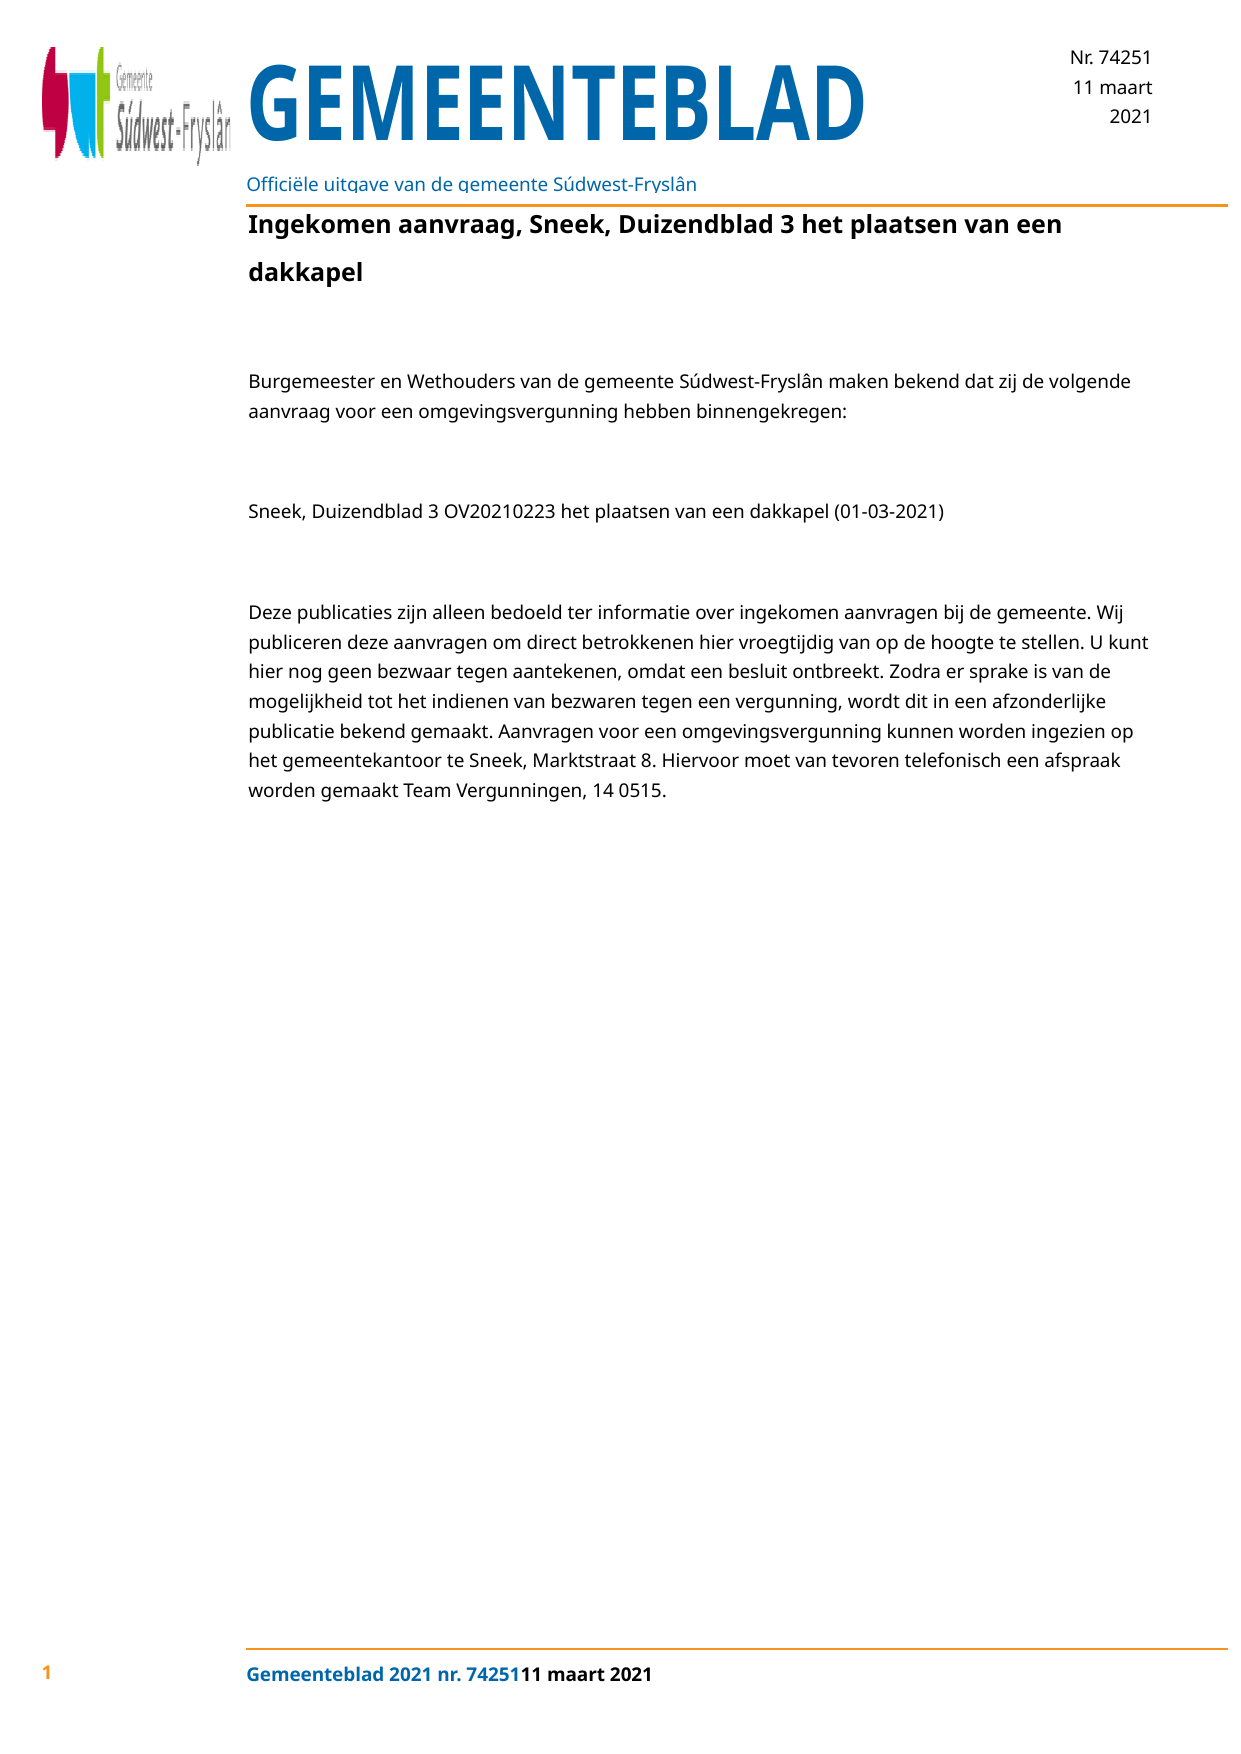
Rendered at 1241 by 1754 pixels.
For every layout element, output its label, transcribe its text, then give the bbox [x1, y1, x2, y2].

text Ingekomen aanvraag, Sneek, Duizendblad 3 het plaatsen van een dakkapel [248, 207, 1152, 288]
text Deze publicaties zijn alleen bedoeld ter informatie over ingekomen aanvragen bij de gemeente. Wij publiceren deze aanvragen om direct betrokkenen hier vroegtijdig van op de hoogte te stellen. U kunt hier nog geen bezwaar tegen aantekenen, omdat een besluit ontbreekt. Zodra er sprake is van de mogelijkheid tot het indienen van bezwaren tegen een vergunning, wordt dit in een afzonderlijke publicatie bekend gemaakt. Aanvragen voor een omgevingsvergunning kunnen worden ingezien op het gemeentekantoor te Sneek, Marktstraat 8. Hiervoor moet van tevoren telefonisch een afspraak worden gemaakt Team Vergunningen, 14 0515. [248, 599, 1152, 803]
text Burgemeester en Wethouders van de gemeente Súdwest-Fryslân maken bekend dat zij de volgende aanvraag voor een omgevingsvergunning hebben binnengekregen: [248, 368, 1152, 424]
picture [41, 47, 231, 172]
text Sneek, Duizendblad 3 OV20210223 het plaatsen van een dakkapel (01-03-2021) [248, 499, 1152, 524]
